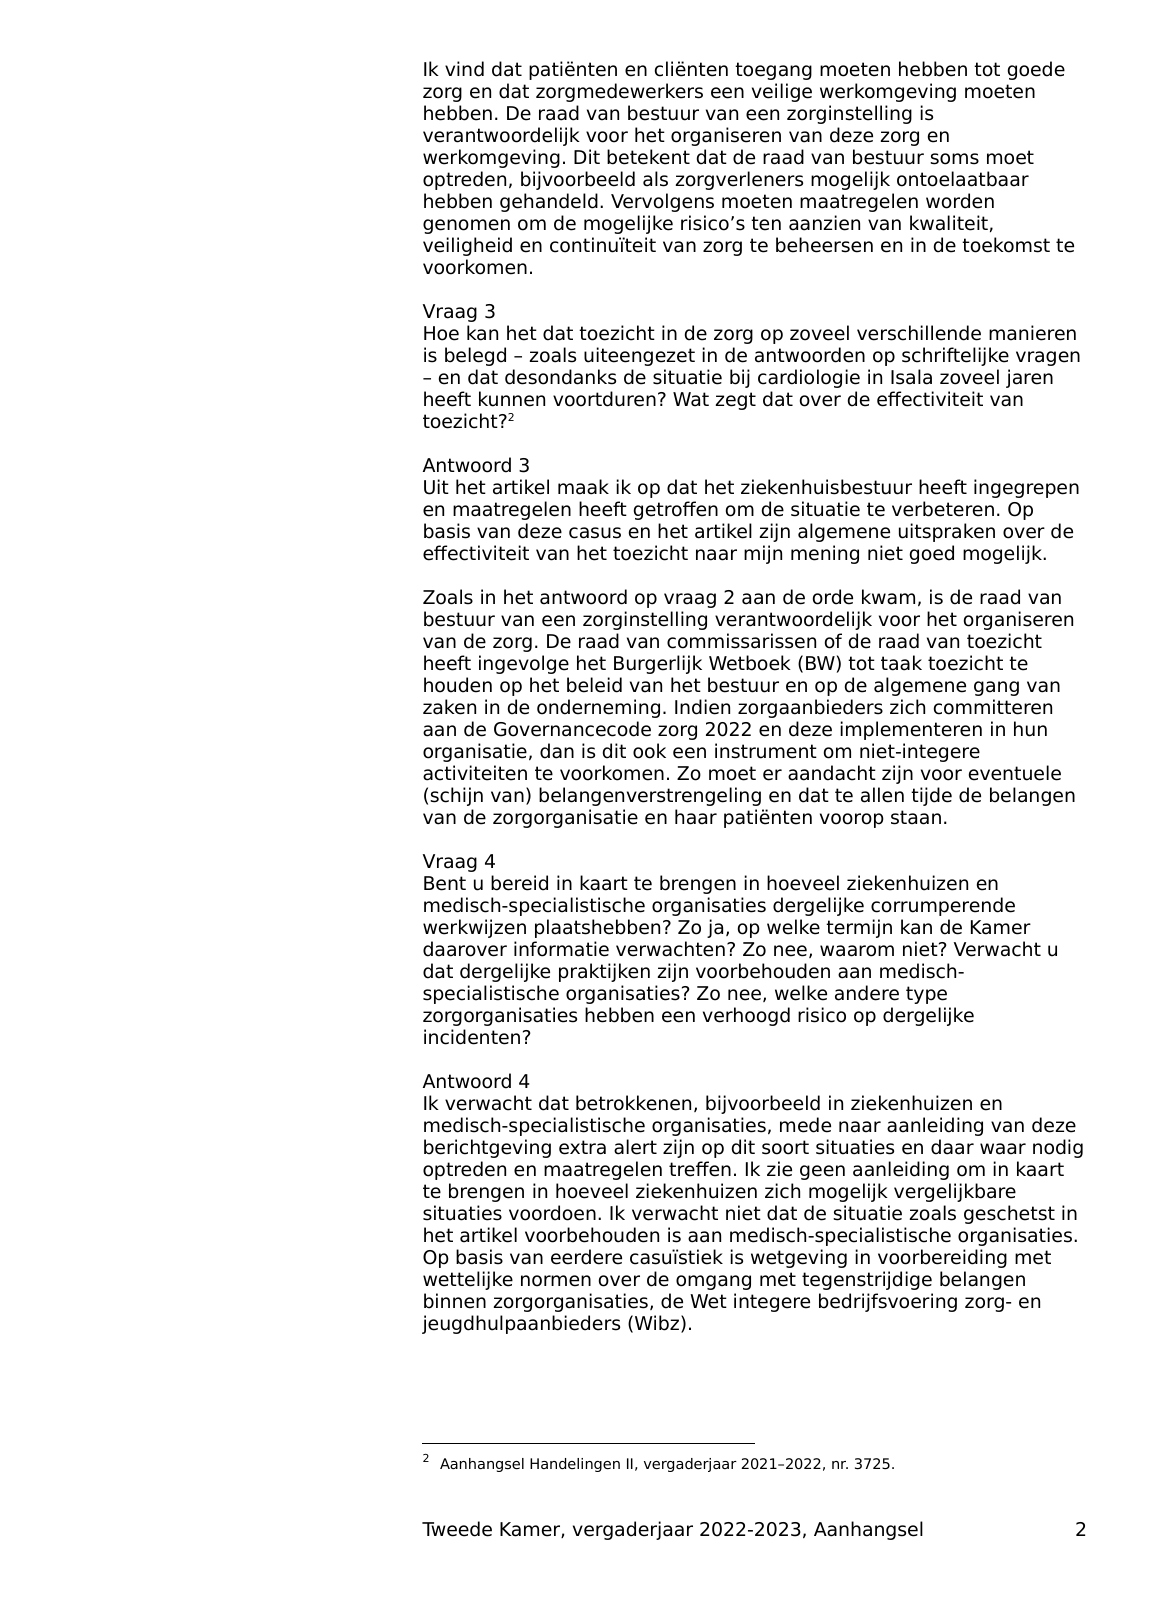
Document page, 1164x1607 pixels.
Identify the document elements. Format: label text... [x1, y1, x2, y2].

text Ik vind dat patiënten en cliënten toegang moeten hebben tot goede zorg en dat zorgmedewerkers een veilige werkomgeving moeten hebben. De raad van bestuur van een zorginstelling is verantwoordelijk voor het organiseren van deze zorg en werkomgeving. Dit betekent dat de raad van bestuur soms moet optreden, bijvoorbeeld als zorgverleners mogelijk ontoelaatbaar hebben gehandeld. Vervolgens moeten maatregelen worden genomen om de mogelijke risico’s ten aanzien van kwaliteit, veiligheid en continuïteit van zorg te beheersen en in de toekomst te voorkomen. [422, 59, 1087, 279]
text Aanhangsel Handelingen II, vergaderjaar 2021–2022, nr. 3725. [422, 1452, 1087, 1474]
text Hoe kan het dat toezicht in de zorg op zoveel verschillende manieren is belegd – zoals uiteengezet in de antwoorden op schriftelijke vragen – en dat desondanks de situatie bij cardiologie in Isala zoveel jaren heeft kunnen voortduren? Wat zegt dat over de effectiviteit van toezicht? [422, 323, 1087, 433]
text Vraag 4 [422, 851, 1087, 873]
text Vraag 3 [422, 301, 1087, 323]
text Bent u bereid in kaart te brengen in hoeveel ziekenhuizen en medisch-specialistische organisaties dergelijke corrumperende werkwijzen plaatshebben? Zo ja, op welke termijn kan de Kamer daarover informatie verwachten? Zo nee, waarom niet? Verwacht u dat dergelijke praktijken zijn voorbehouden aan medisch-specialistische organisaties? Zo nee, welke andere type zorgorganisaties hebben een verhoogd risico op dergelijke incidenten? [422, 873, 1087, 1049]
text Antwoord 3 [422, 455, 1087, 477]
text Zoals in het antwoord op vraag 2 aan de orde kwam, is de raad van bestuur van een zorginstelling verantwoordelijk voor het organiseren van de zorg. De raad van commissarissen of de raad van toezicht heeft ingevolge het Burgerlijk Wetboek (BW) tot taak toezicht te houden op het beleid van het bestuur en op de algemene gang van zaken in de onderneming. Indien zorgaanbieders zich committeren aan de Governancecode zorg 2022 en deze implementeren in hun organisatie, dan is dit ook een instrument om niet-integere activiteiten te voorkomen. Zo moet er aandacht zijn voor eventuele (schijn van) belangenverstrengeling en dat te allen tijde de belangen van de zorgorganisatie en haar patiënten voorop staan. [422, 587, 1087, 829]
text Uit het artikel maak ik op dat het ziekenhuisbestuur heeft ingegrepen en maatregelen heeft getroffen om de situatie te verbeteren. Op basis van deze casus en het artikel zijn algemene uitspraken over de effectiviteit van het toezicht naar mijn mening niet goed mogelijk. [422, 477, 1087, 565]
text Ik verwacht dat betrokkenen, bijvoorbeeld in ziekenhuizen en medisch-specialistische organisaties, mede naar aanleiding van deze berichtgeving extra alert zijn op dit soort situaties en daar waar nodig optreden en maatregelen treffen. Ik zie geen aanleiding om in kaart te brengen in hoeveel ziekenhuizen zich mogelijk vergelijkbare situaties voordoen. Ik verwacht niet dat de situatie zoals geschetst in het artikel voorbehouden is aan medisch-specialistische organisaties. Op basis van eerdere casuïstiek is wetgeving in voorbereiding met wettelijke normen over de omgang met tegenstrijdige belangen binnen zorgorganisaties, de Wet integere bedrijfsvoering zorg- en jeugdhulpaanbieders (Wibz). [422, 1093, 1087, 1335]
text Antwoord 4 [422, 1071, 1087, 1093]
